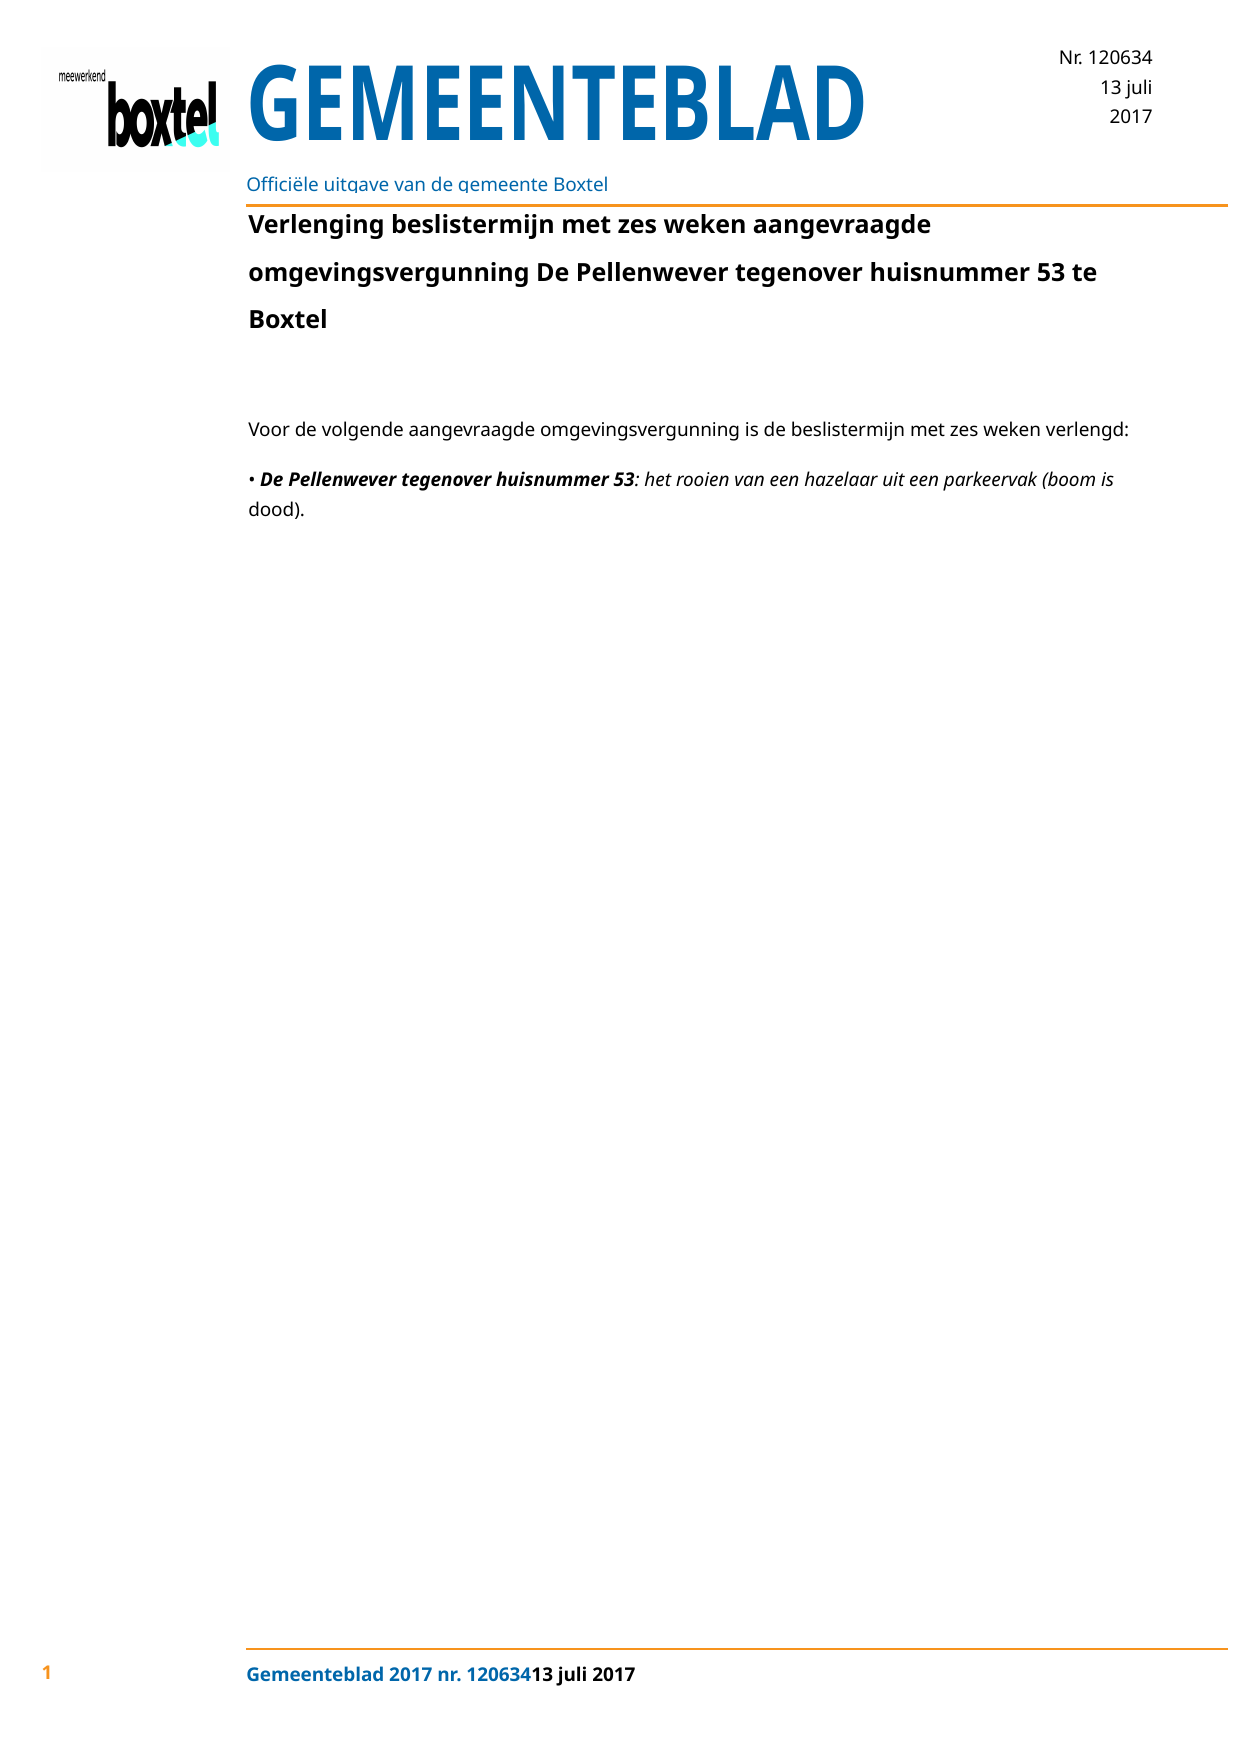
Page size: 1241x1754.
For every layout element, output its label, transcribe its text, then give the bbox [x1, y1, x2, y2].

text Voor de volgende aangevraagde omgevingsvergunning is de beslistermijn met zes weken verlengd: [248, 416, 1152, 442]
text Verlenging beslistermijn met zes weken aangevraagde omgevingsvergunning De Pellenwever tegenover huisnummer 53 te Boxtel [248, 207, 1152, 336]
text • De Pellenwever tegenover huisnummer 53: het rooien van een hazelaar uit een parkeervak (boom is dood). [248, 466, 1152, 522]
picture [41, 47, 231, 172]
